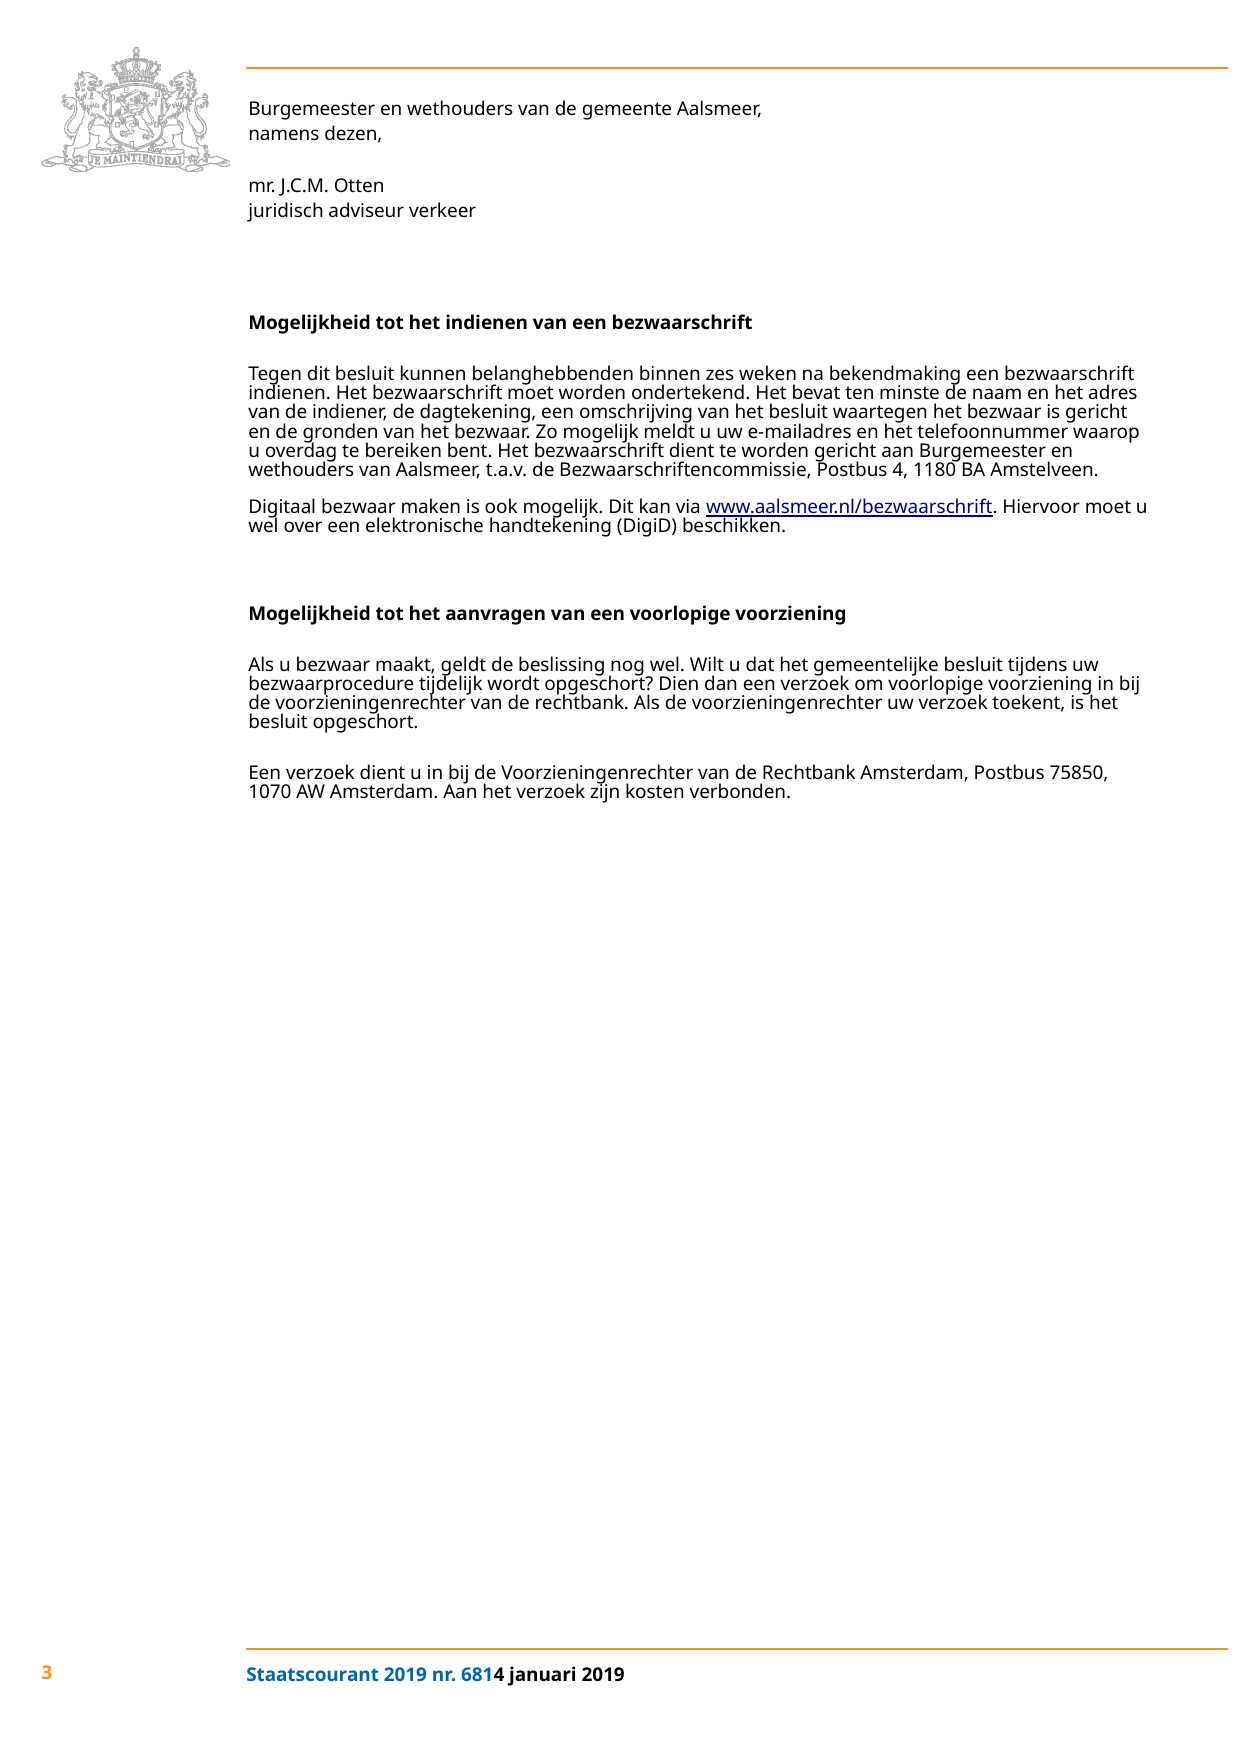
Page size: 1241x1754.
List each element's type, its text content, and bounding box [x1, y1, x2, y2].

text Burgemeester en wethouders van de gemeente Aalsmeer, [248, 95, 1152, 121]
text namens dezen, [248, 121, 1152, 146]
text mr. J.C.M. Otten [248, 172, 1152, 198]
text Tegen dit besluit kunnen belanghebbenden binnen zes weken na bekendmaking een bezwaarschrift indienen. Het bezwaarschrift moet worden ondertekend. Het bevat ten minste de naam en het adres van de indiener, de dagtekening, een omschrijving van het besluit waartegen het bezwaar is gericht en de gronden van het bezwaar. Zo mogelijk meldt u uw e-mailadres en het telefoonnummer waarop u overdag te bereiken bent. Het bezwaarschrift dient te worden gericht aan Burgemeester en wethouders van Aalsmeer, t.a.v. de Bezwaarschriftencommissie, Postbus 4, 1180 BA Amstelveen. [248, 365, 1152, 481]
picture [41, 47, 231, 172]
text juridisch adviseur verkeer [248, 198, 1152, 223]
text Mogelijkheid tot het aanvragen van een voorlopige voorziening [248, 605, 1152, 624]
text Een verzoek dient u in bij de Voorzieningenrechter van de Rechtbank Amsterdam, Postbus 75850, 1070 AW Amsterdam. Aan het verzoek zijn kosten verbonden. [248, 764, 1152, 803]
text Als u bezwaar maakt, geldt de beslissing nog wel. Wilt u dat het gemeentelijke besluit tijdens uw bezwaarprocedure tijdelijk wordt opgeschort? Dien dan een verzoek om voorlopige voorziening in bij de voorzieningenrechter van de rechtbank. Als de voorzieningenrechter uw verzoek toekent, is het besluit opgeschort. [248, 656, 1152, 733]
text Mogelijkheid tot het indienen van een bezwaarschrift [248, 314, 1152, 333]
text Digitaal bezwaar maken is ook mogelijk. Dit kan via www.aalsmeer.nl/bezwaarschrift. Hiervoor moet u wel over een elektronische handtekening (DigiD) beschikken. [248, 498, 1152, 537]
